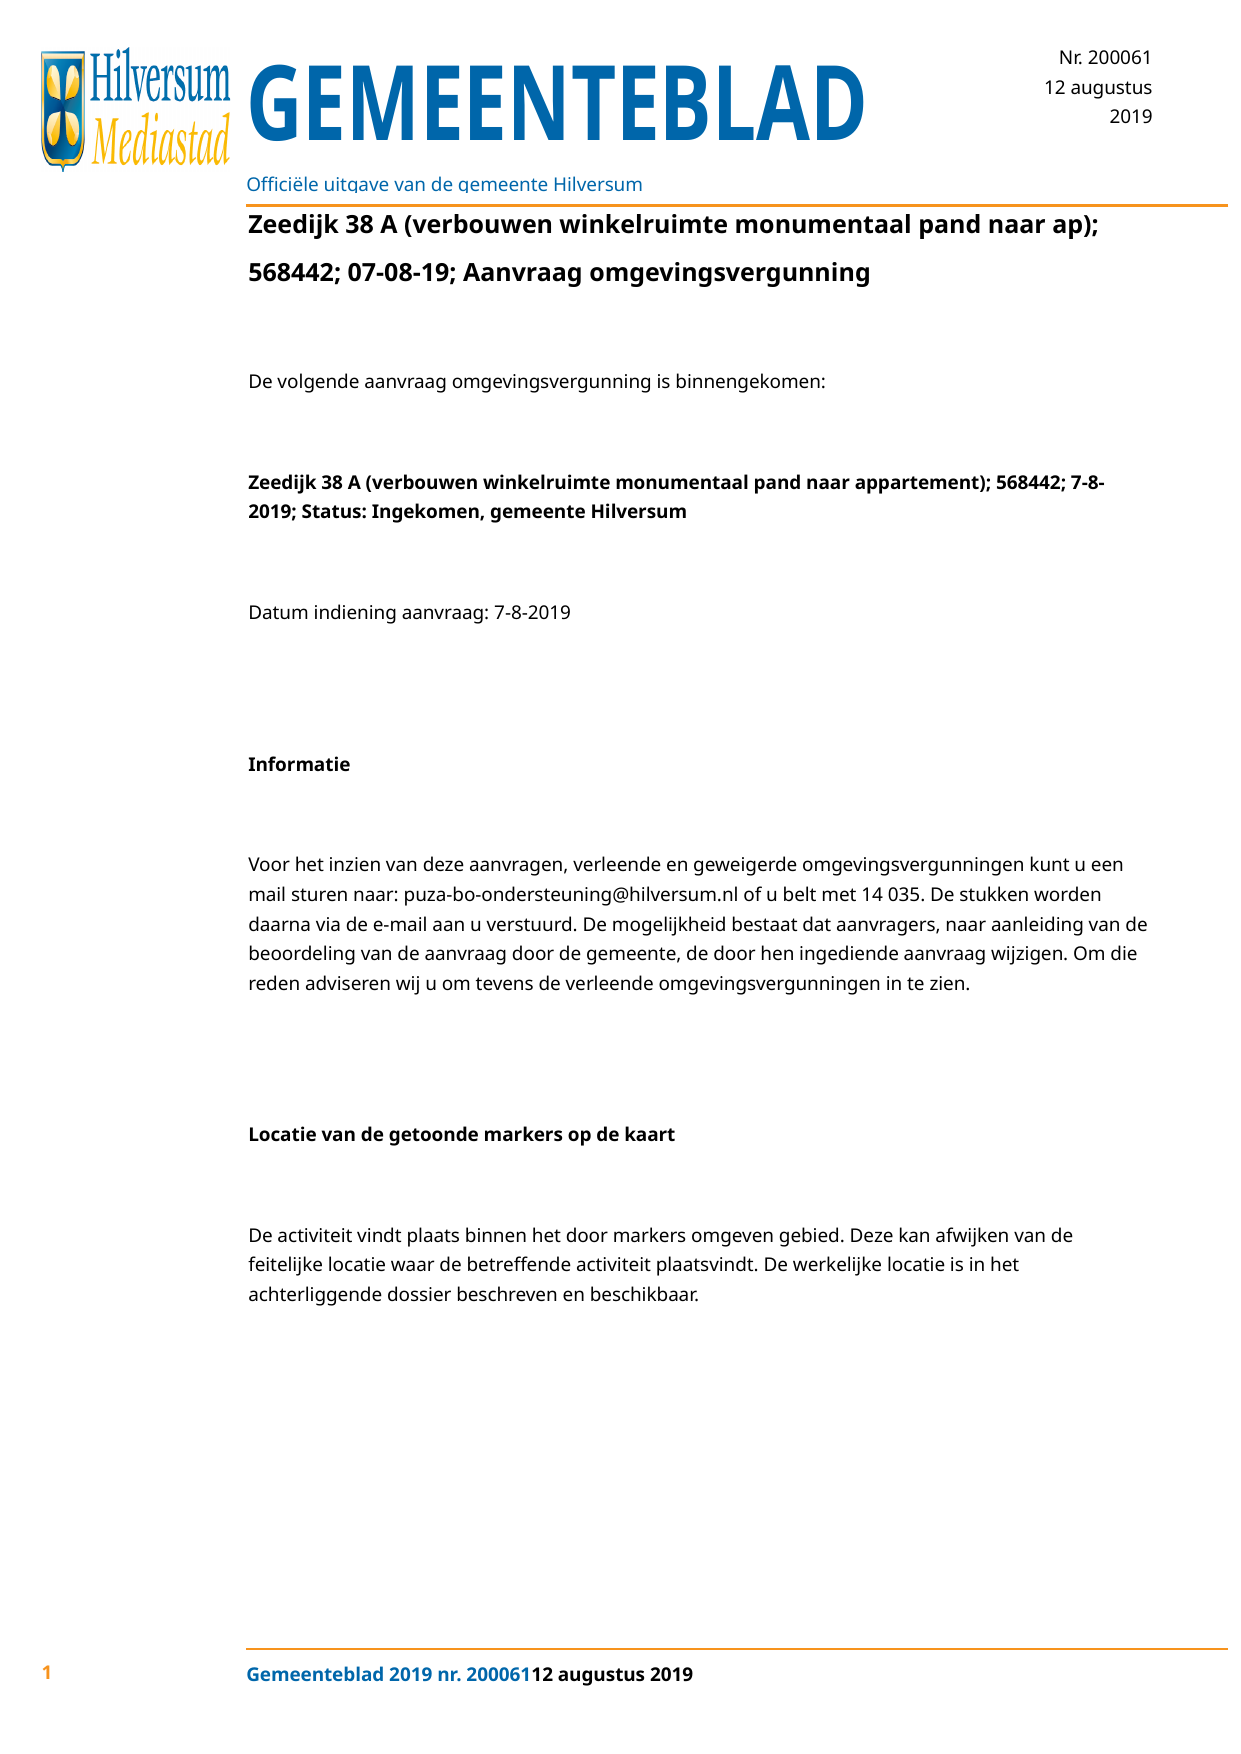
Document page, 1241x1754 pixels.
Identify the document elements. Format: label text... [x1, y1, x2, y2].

text De activiteit vindt plaats binnen het door markers omgeven gebied. Deze kan afwijken van de feitelijke locatie waar de betreffende activiteit plaatsvindt. De werkelijke locatie is in het achterliggende dossier beschreven en beschikbaar. [248, 1222, 1152, 1307]
picture [41, 47, 231, 172]
text Locatie van de getoonde markers op de kaart [248, 1121, 1152, 1147]
text De volgende aanvraag omgevingsvergunning is binnengekomen: [248, 368, 1152, 394]
text Zeedijk 38 A (verbouwen winkelruimte monumentaal pand naar appartement); 568442; 7-8-2019; Status: Ingekomen, gemeente Hilversum [248, 469, 1152, 524]
text Informatie [248, 751, 1152, 777]
text Voor het inzien van deze aanvragen, verleende en geweigerde omgevingsvergunningen kunt u een mail sturen naar: puza-bo-ondersteuning@hilversum.nl of u belt met 14 035. De stukken worden daarna via de e-mail aan u verstuurd. De mogelijkheid bestaat dat aanvragers, naar aanleiding van de beoordeling van de aanvraag door de gemeente, de door hen ingediende aanvraag wijzigen. Om die reden adviseren wij u om tevens de verleende omgevingsvergunningen in te zien. [248, 852, 1152, 996]
text Zeedijk 38 A (verbouwen winkelruimte monumentaal pand naar ap); 568442; 07-08-19; Aanvraag omgevingsvergunning [248, 207, 1152, 288]
text Datum indiening aanvraag: 7-8-2019 [248, 599, 1152, 625]
